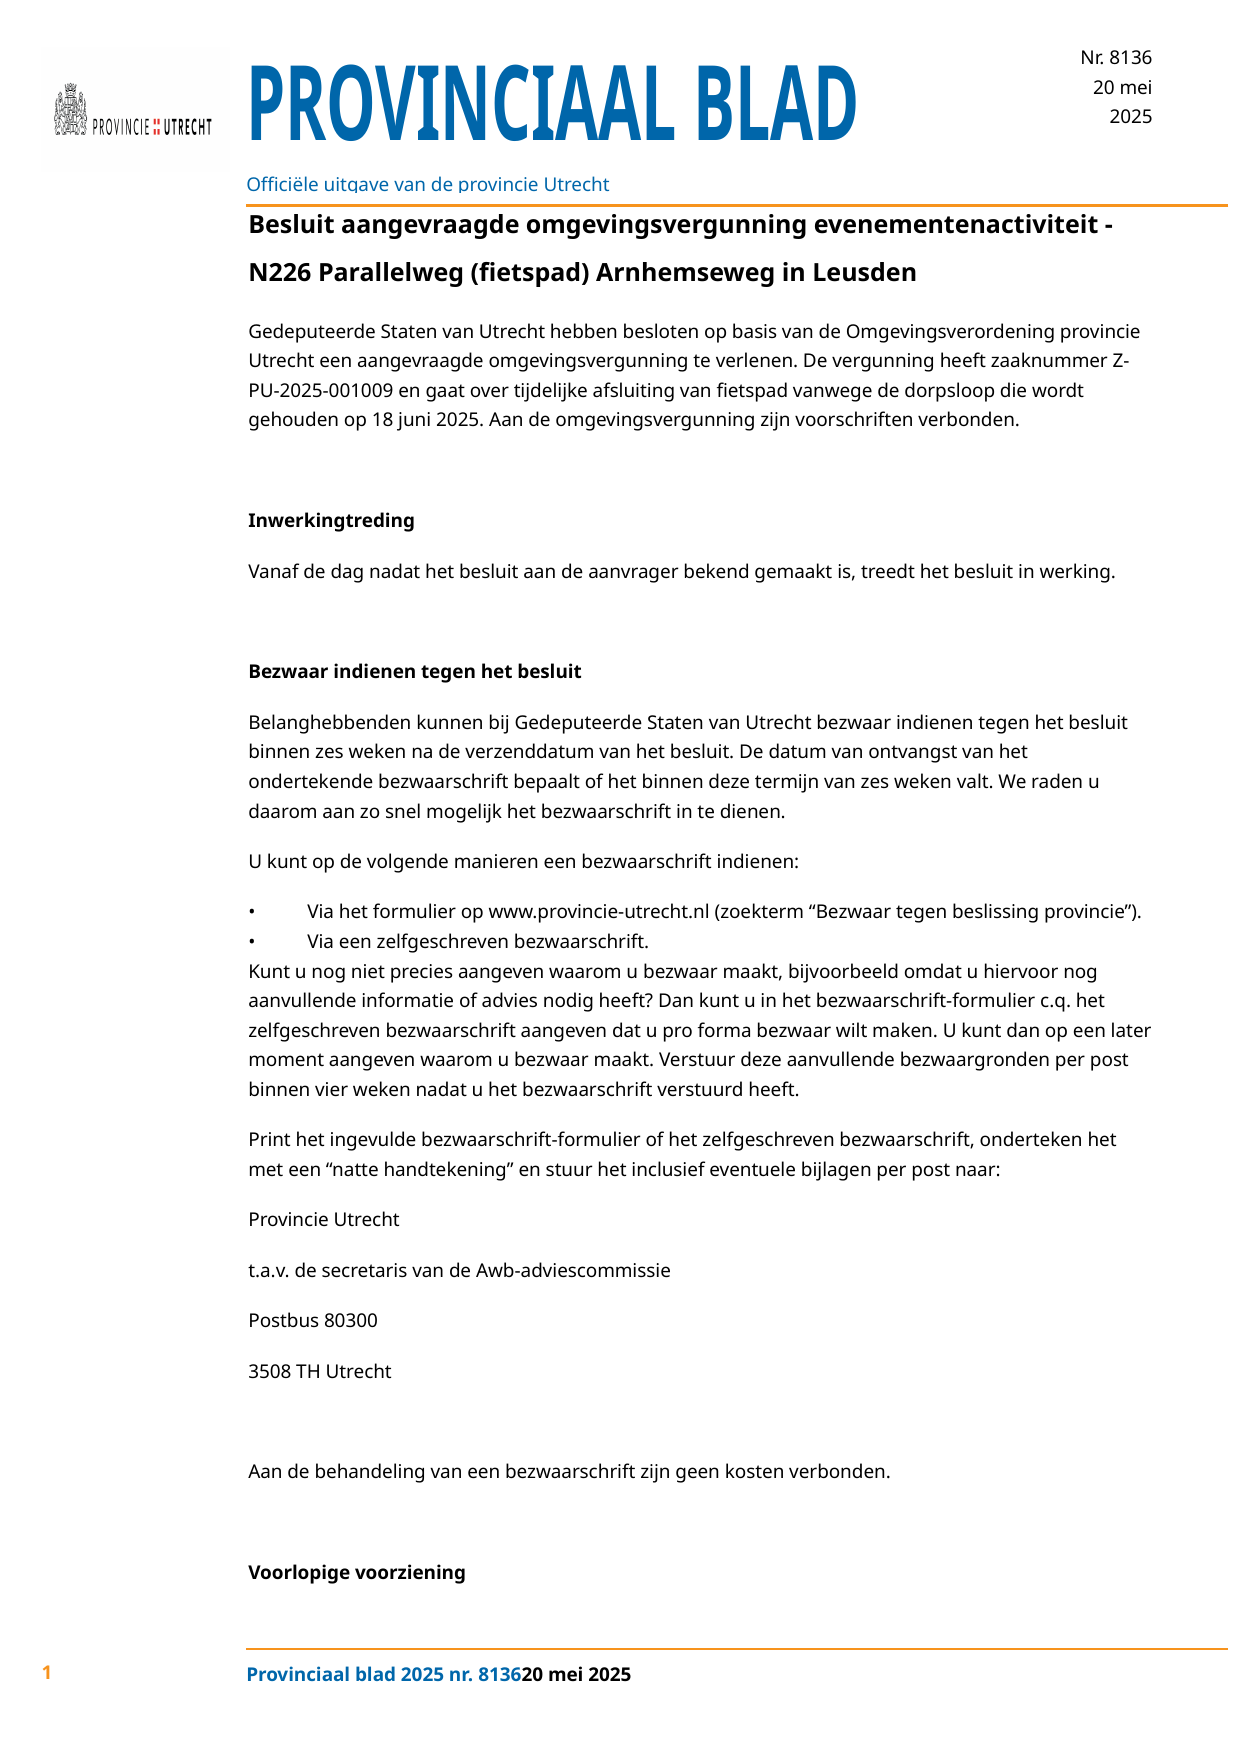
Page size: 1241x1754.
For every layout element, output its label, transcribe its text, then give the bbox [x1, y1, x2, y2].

text Besluit aangevraagde omgevingsvergunning evenementenactiviteit - N226 Parallelweg (fietspad) Arnhemseweg in Leusden [248, 207, 1152, 288]
picture [41, 47, 231, 172]
text Bezwaar indienen tegen het besluit [248, 659, 1152, 684]
text t.a.v. de secretaris van de Awb-adviescommissie [248, 1257, 1152, 1283]
list Via een zelfgeschreven bezwaarschrift. [248, 928, 1152, 954]
text Postbus 80300 [248, 1307, 1152, 1333]
text Gedeputeerde Staten van Utrecht hebben besloten op basis van de Omgevingsverordening provincie Utrecht een aangevraagde omgevingsvergunning te verlenen. De vergunning heeft zaaknummer Z-PU-2025-001009 en gaat over tijdelijke afsluiting van fietspad vanwege de dorpsloop die wordt gehouden op 18 juni 2025. Aan de omgevingsvergunning zijn voorschriften verbonden. [248, 318, 1152, 432]
text U kunt op de volgende manieren een bezwaarschrift indienen: [248, 848, 1152, 874]
text 3508 TH Utrecht [248, 1358, 1152, 1384]
text Provincie Utrecht [248, 1207, 1152, 1232]
list Via het formulier op www.provincie-utrecht.nl (zoekterm “Bezwaar tegen beslissing provincie”). [248, 899, 1152, 924]
text Aan de behandeling van een bezwaarschrift zijn geen kosten verbonden. [248, 1459, 1152, 1484]
text Vanaf de dag nadat het besluit aan de aanvrager bekend gemaakt is, treedt het besluit in werking. [248, 558, 1152, 584]
text Kunt u nog niet precies aangeven waarom u bezwaar maakt, bijvoorbeeld omdat u hiervoor nog aanvullende informatie of advies nodig heeft? Dan kunt u in het bezwaarschrift-formulier c.q. het zelfgeschreven bezwaarschrift aangeven dat u pro forma bezwaar wilt maken. U kunt dan op een later moment aangeven waarom u bezwaar maakt. Verstuur deze aanvullende bezwaargronden per post binnen vier weken nadat u het bezwaarschrift verstuurd heeft. [248, 958, 1152, 1102]
text Print het ingevulde bezwaarschrift-formulier of het zelfgeschreven bezwaarschrift, onderteken het met een “natte handtekening” en stuur het inclusief eventuele bijlagen per post naar: [248, 1127, 1152, 1182]
text Inwerkingtreding [248, 507, 1152, 533]
text Belanghebbenden kunnen bij Gedeputeerde Staten van Utrecht bezwaar indienen tegen het besluit binnen zes weken na de verzenddatum van het besluit. De datum van ontvangst van het ondertekende bezwaarschrift bepaalt of het binnen deze termijn van zes weken valt. We raden u daarom aan zo snel mogelijk het bezwaarschrift in te dienen. [248, 709, 1152, 824]
text Voorlopige voorziening [248, 1559, 1152, 1585]
